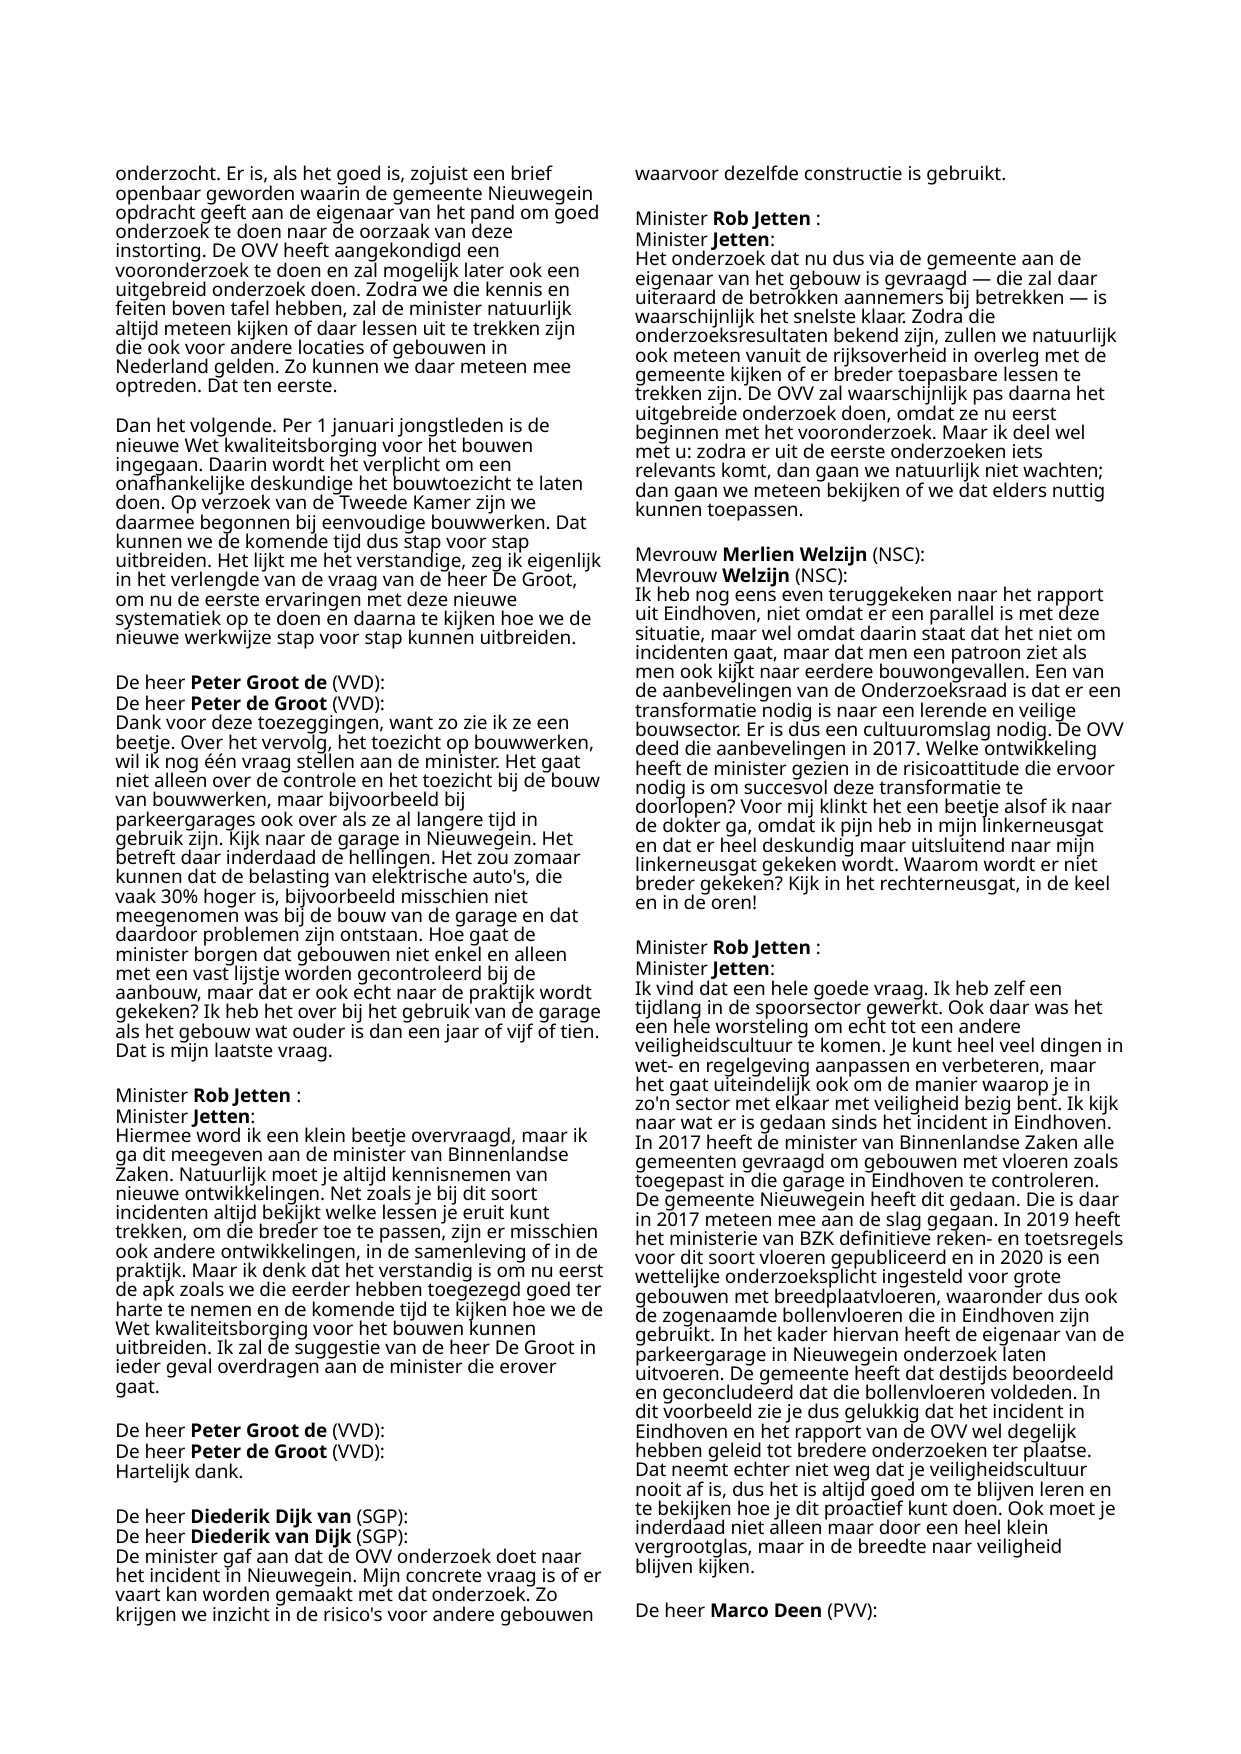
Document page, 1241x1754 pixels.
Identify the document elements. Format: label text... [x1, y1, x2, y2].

text Hartelijk dank. [115, 1463, 605, 1482]
text Dan het volgende. Per 1 januari jongstleden is de nieuwe Wet kwaliteitsborging voor het bouwen ingegaan. Daarin wordt het verplicht om een onafhankelijke deskundige het bouwtoezicht te laten doen. Op verzoek van de Tweede Kamer zijn we daarmee begonnen bij eenvoudige bouwwerken. Dat kunnen we de komende tijd dus stap voor stap uitbreiden. Het lijkt me het verstandige, zeg ik eigenlijk in het verlengde van de vraag van de heer De Groot, om nu de eerste ervaringen met deze nieuwe systematiek op te doen en daarna te kijken hoe we de nieuwe werkwijze stap voor stap kunnen uitbreiden. [115, 417, 605, 648]
text De heer Peter de Groot (VVD): [115, 695, 605, 714]
text Minister Jetten: [635, 960, 1125, 979]
text waarvoor dezelfde constructie is gebruikt. [635, 165, 1125, 184]
text De minister gaf aan dat de OVV onderzoek doet naar het incident in Nieuwegein. Mijn concrete vraag is of er vaart kan worden gemaakt met dat onderzoek. Zo krijgen we inzicht in de risico's voor andere gebouwen [115, 1548, 605, 1625]
text Minister Rob Jetten : [635, 934, 1125, 960]
text De heer Peter Groot de (VVD): [115, 1418, 605, 1443]
text De heer Diederik Dijk van (SGP): [115, 1503, 605, 1528]
text Ik heb nog eens even teruggekeken naar het rapport uit Eindhoven, niet omdat er een parallel is met deze situatie, maar wel omdat daarin staat dat het niet om incidenten gaat, maar dat men een patroon ziet als men ook kijkt naar eerdere bouwongevallen. Een van de aanbevelingen van de Onderzoeksraad is dat er een transformatie nodig is naar een lerende en veilige bouwsector. Er is dus een cultuuromslag nodig. De OVV deed die aanbevelingen in 2017. Welke ontwikkeling heeft de minister gezien in de risicoattitude die ervoor nodig is om succesvol deze transformatie te doorlopen? Voor mij klinkt het een beetje alsof ik naar de dokter ga, omdat ik pijn heb in mijn linkerneusgat en dat er heel deskundig maar uitsluitend naar mijn linkerneusgat gekeken wordt. Waarom wordt er niet breder gekeken? Kijk in het rechterneusgat, in de keel en in de oren! [635, 586, 1125, 914]
text onderzocht. Er is, als het goed is, zojuist een brief openbaar geworden waarin de gemeente Nieuwegein opdracht geeft aan de eigenaar van het pand om goed onderzoek te doen naar de oorzaak van deze instorting. De OVV heeft aangekondigd een vooronderzoek te doen en zal mogelijk later ook een uitgebreid onderzoek doen. Zodra we die kennis en feiten boven tafel hebben, zal de minister natuurlijk altijd meteen kijken of daar lessen uit te trekken zijn die ook voor andere locaties of gebouwen in Nederland gelden. Zo kunnen we daar meteen mee optreden. Dat ten eerste. [115, 165, 605, 397]
text Het onderzoek dat nu dus via de gemeente aan de eigenaar van het gebouw is gevraagd — die zal daar uiteraard de betrokken aannemers bij betrekken — is waarschijnlijk het snelste klaar. Zodra die onderzoeksresultaten bekend zijn, zullen we natuurlijk ook meteen vanuit de rijksoverheid in overleg met de gemeente kijken of er breder toepasbare lessen te trekken zijn. De OVV zal waarschijnlijk pas daarna het uitgebreide onderzoek doen, omdat ze nu eerst beginnen met het vooronderzoek. Maar ik deel wel met u: zodra er uit de eerste onderzoeken iets relevants komt, dan gaan we natuurlijk niet wachten; dan gaan we meteen bekijken of we dat elders nuttig kunnen toepassen. [635, 250, 1125, 520]
text Ik vind dat een hele goede vraag. Ik heb zelf een tijdlang in de spoorsector gewerkt. Ook daar was het een hele worsteling om echt tot een andere veiligheidscultuur te komen. Je kunt heel veel dingen in wet- en regelgeving aanpassen en verbeteren, maar het gaat uiteindelijk ook om de manier waarop je in zo'n sector met elkaar met veiligheid bezig bent. Ik kijk naar wat er is gedaan sinds het incident in Eindhoven. In 2017 heeft de minister van Binnenlandse Zaken alle gemeenten gevraagd om gebouwen met vloeren zoals toegepast in die garage in Eindhoven te controleren. De gemeente Nieuwegein heeft dit gedaan. Die is daar in 2017 meteen mee aan de slag gegaan. In 2019 heeft het ministerie van BZK definitieve reken- en toetsregels voor dit soort vloeren gepubliceerd en in 2020 is een wettelijke onderzoeksplicht ingesteld voor grote gebouwen met breedplaatvloeren, waaronder dus ook de zogenaamde bollenvloeren die in Eindhoven zijn gebruikt. In het kader hiervan heeft de eigenaar van de parkeergarage in Nieuwegein onderzoek laten uitvoeren. De gemeente heeft dat destijds beoordeeld en geconcludeerd dat die bollenvloeren voldeden. In dit voorbeeld zie je dus gelukkig dat het incident in Eindhoven en het rapport van de OVV wel degelijk hebben geleid tot bredere onderzoeken ter plaatse. Dat neemt echter niet weg dat je veiligheidscultuur nooit af is, dus het is altijd goed om te blijven leren en te bekijken hoe je dit proactief kunt doen. Ook moet je inderdaad niet alleen maar door een heel klein vergrootglas, maar in de breedte naar veiligheid blijven kijken. [635, 979, 1125, 1577]
text Mevrouw Merlien Welzijn (NSC): [635, 541, 1125, 567]
text Minister Rob Jetten : [635, 205, 1125, 231]
text Minister Jetten: [115, 1108, 605, 1127]
text De heer Peter Groot de (VVD): [115, 669, 605, 695]
text De heer Peter de Groot (VVD): [115, 1443, 605, 1463]
text Dank voor deze toezeggingen, want zo zie ik ze een beetje. Over het vervolg, het toezicht op bouwwerken, wil ik nog één vraag stellen aan de minister. Het gaat niet alleen over de controle en het toezicht bij de bouw van bouwwerken, maar bijvoorbeeld bij parkeergarages ook over als ze al langere tijd in gebruik zijn. Kijk naar de garage in Nieuwegein. Het betreft daar inderdaad de hellingen. Het zou zomaar kunnen dat de belasting van elektrische auto's, die vaak 30% hoger is, bijvoorbeeld misschien niet meegenomen was bij de bouw van de garage en dat daardoor problemen zijn ontstaan. Hoe gaat de minister borgen dat gebouwen niet enkel en alleen met een vast lijstje worden gecontroleerd bij de aanbouw, maar dat er ook echt naar de praktijk wordt gekeken? Ik heb het over bij het gebruik van de garage als het gebouw wat ouder is dan een jaar of vijf of tien. Dat is mijn laatste vraag. [115, 714, 605, 1061]
text Minister Rob Jetten : [115, 1082, 605, 1108]
text De heer Diederik van Dijk (SGP): [115, 1528, 605, 1548]
text Hiermee word ik een klein beetje overvraagd, maar ik ga dit meegeven aan de minister van Binnenlandse Zaken. Natuurlijk moet je altijd kennisnemen van nieuwe ontwikkelingen. Net zoals je bij dit soort incidenten altijd bekijkt welke lessen je eruit kunt trekken, om die breder toe te passen, zijn er misschien ook andere ontwikkelingen, in de samenleving of in de praktijk. Maar ik denk dat het verstandig is om nu eerst de apk zoals we die eerder hebben toegezegd goed ter harte te nemen en de komende tijd te kijken hoe we de Wet kwaliteitsborging voor het bouwen kunnen uitbreiden. Ik zal de suggestie van de heer De Groot in ieder geval overdragen aan de minister die erover gaat. [115, 1127, 605, 1397]
text De heer Marco Deen (PVV): [635, 1598, 1125, 1623]
text Minister Jetten: [635, 231, 1125, 250]
text Mevrouw Welzijn (NSC): [635, 567, 1125, 586]
